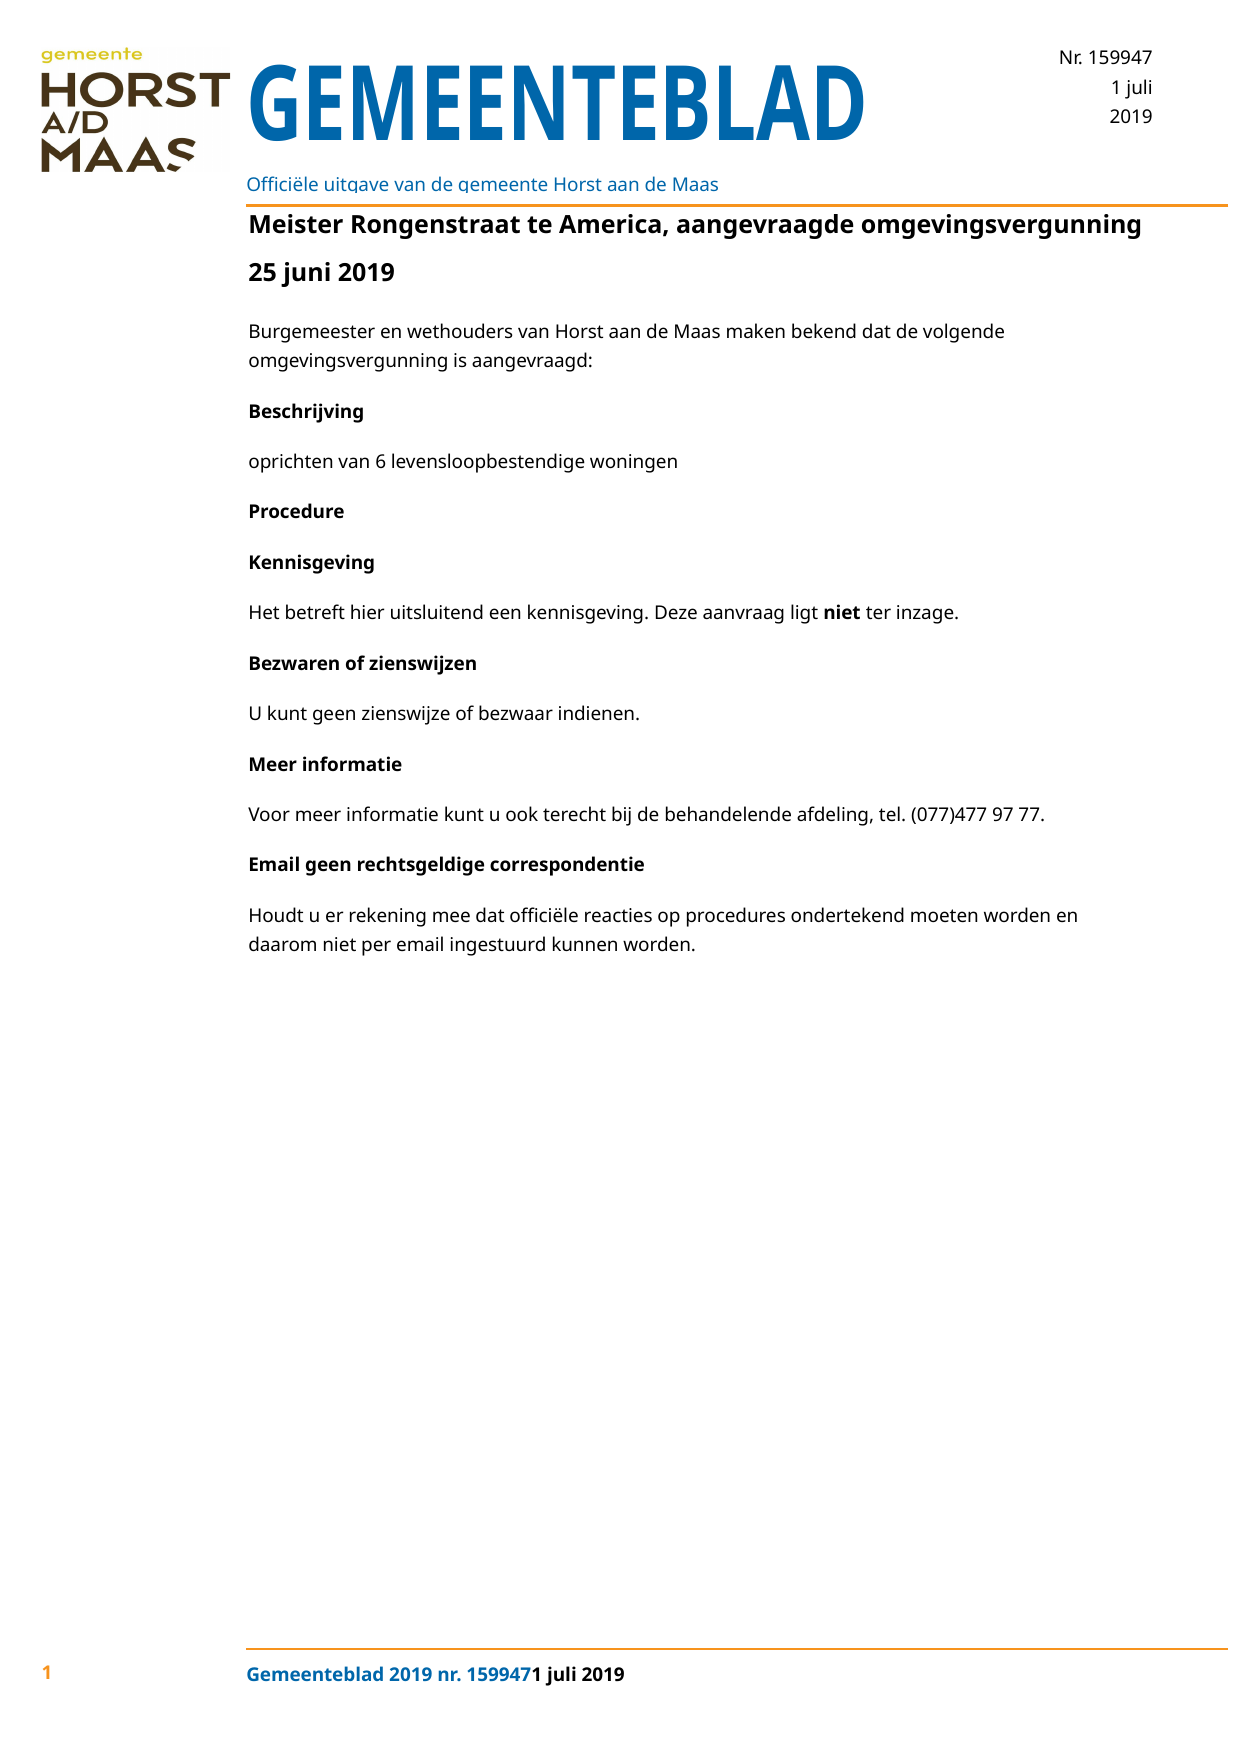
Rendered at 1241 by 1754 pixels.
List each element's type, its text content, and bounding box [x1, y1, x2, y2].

text Burgemeester en wethouders van Horst aan de Maas maken bekend dat de volgende omgevingsvergunning is aangevraagd: [248, 318, 1152, 373]
text Meister Rongenstraat te America, aangevraagde omgevingsvergunning 25 juni 2019 [248, 207, 1152, 288]
text U kunt geen zienswijze of bezwaar indienen. [248, 700, 1152, 726]
text Meer informatie [248, 751, 1152, 777]
text Het betreft hier uitsluitend een kennisgeving. Deze aanvraag ligt niet ter inzage. [248, 599, 1152, 625]
text Voor meer informatie kunt u ook terecht bij de behandelende afdeling, tel. (077)477 97 77. [248, 801, 1152, 827]
text Houdt u er rekening mee dat officiële reacties op procedures ondertekend moeten worden en daarom niet per email ingestuurd kunnen worden. [248, 902, 1152, 957]
text Kennisgeving [248, 549, 1152, 575]
text oprichten van 6 levensloopbestendige woningen [248, 448, 1152, 474]
text Bezwaren of zienswijzen [248, 650, 1152, 676]
text Email geen rechtsgeldige correspondentie [248, 852, 1152, 877]
text Beschrijving [248, 398, 1152, 424]
text Procedure [248, 499, 1152, 524]
picture [41, 47, 231, 172]
